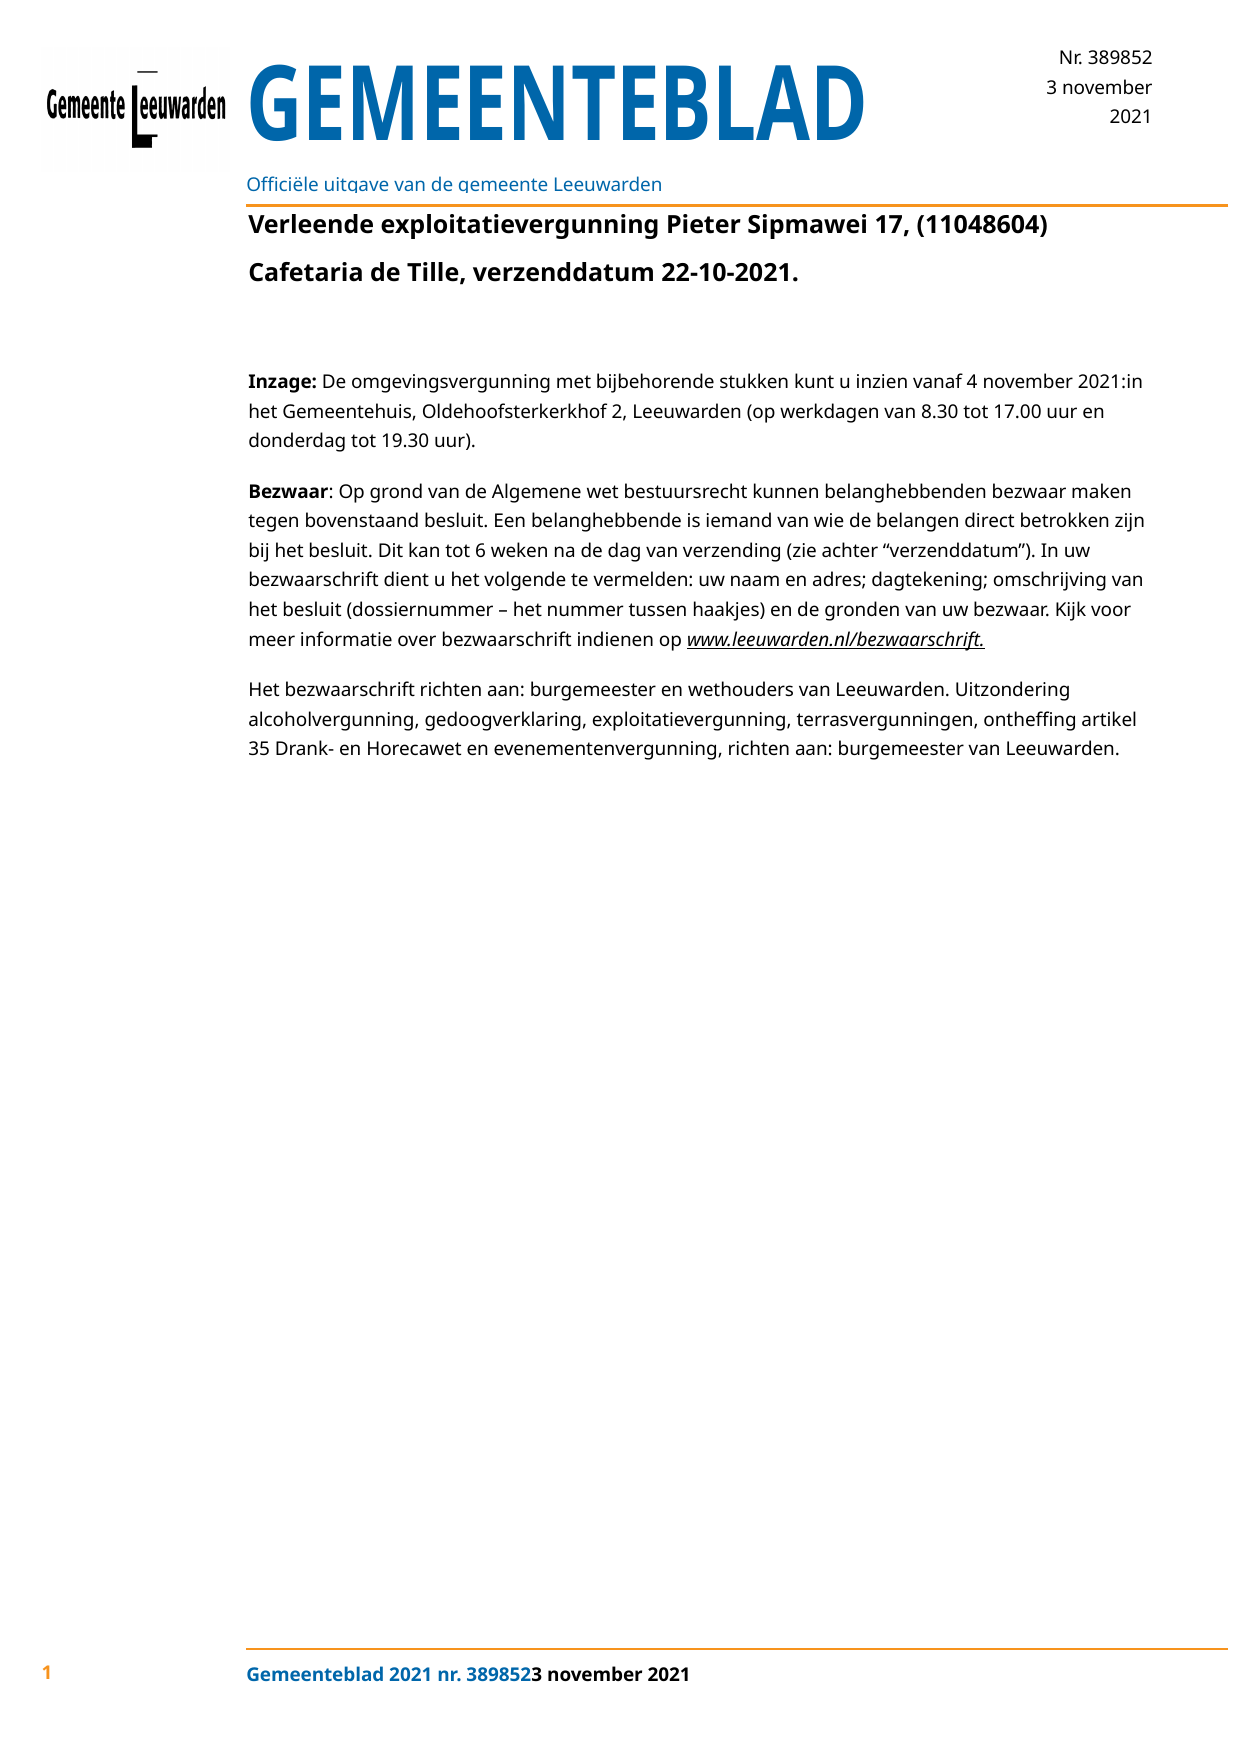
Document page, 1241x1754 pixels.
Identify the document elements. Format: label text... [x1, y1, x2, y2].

text Het bezwaarschrift richten aan: burgemeester en wethouders van Leeuwarden. Uitzondering alcoholvergunning, gedoogverklaring, exploitatievergunning, terrasvergunningen, ontheffing artikel 35 Drank- en Horecawet en evenementenvergunning, richten aan: burgemeester van Leeuwarden. [248, 676, 1152, 761]
picture [41, 47, 231, 172]
text Verleende exploitatievergunning Pieter Sipmawei 17, (11048604) Cafetaria de Tille, verzenddatum 22-10-2021. [248, 207, 1152, 288]
text Bezwaar: Op grond van de Algemene wet bestuursrecht kunnen belanghebbenden bezwaar maken tegen bovenstaand besluit. Een belanghebbende is iemand van wie de belangen direct betrokken zijn bij het besluit. Dit kan tot 6 weken na de dag van verzending (zie achter “verzenddatum”). In uw bezwaarschrift dient u het volgende te vermelden: uw naam en adres; dagtekening; omschrijving van het besluit (dossiernummer – het nummer tussen haakjes) en de gronden van uw bezwaar. Kijk voor meer informatie over bezwaarschrift indienen op www.leeuwarden.nl/bezwaarschrift. [248, 478, 1152, 652]
text Inzage: De omgevingsvergunning met bijbehorende stukken kunt u inzien vanaf 4 november 2021:in het Gemeentehuis, Oldehoofsterkerkhof 2, Leeuwarden (op werkdagen van 8.30 tot 17.00 uur en donderdag tot 19.30 uur). [248, 368, 1152, 453]
